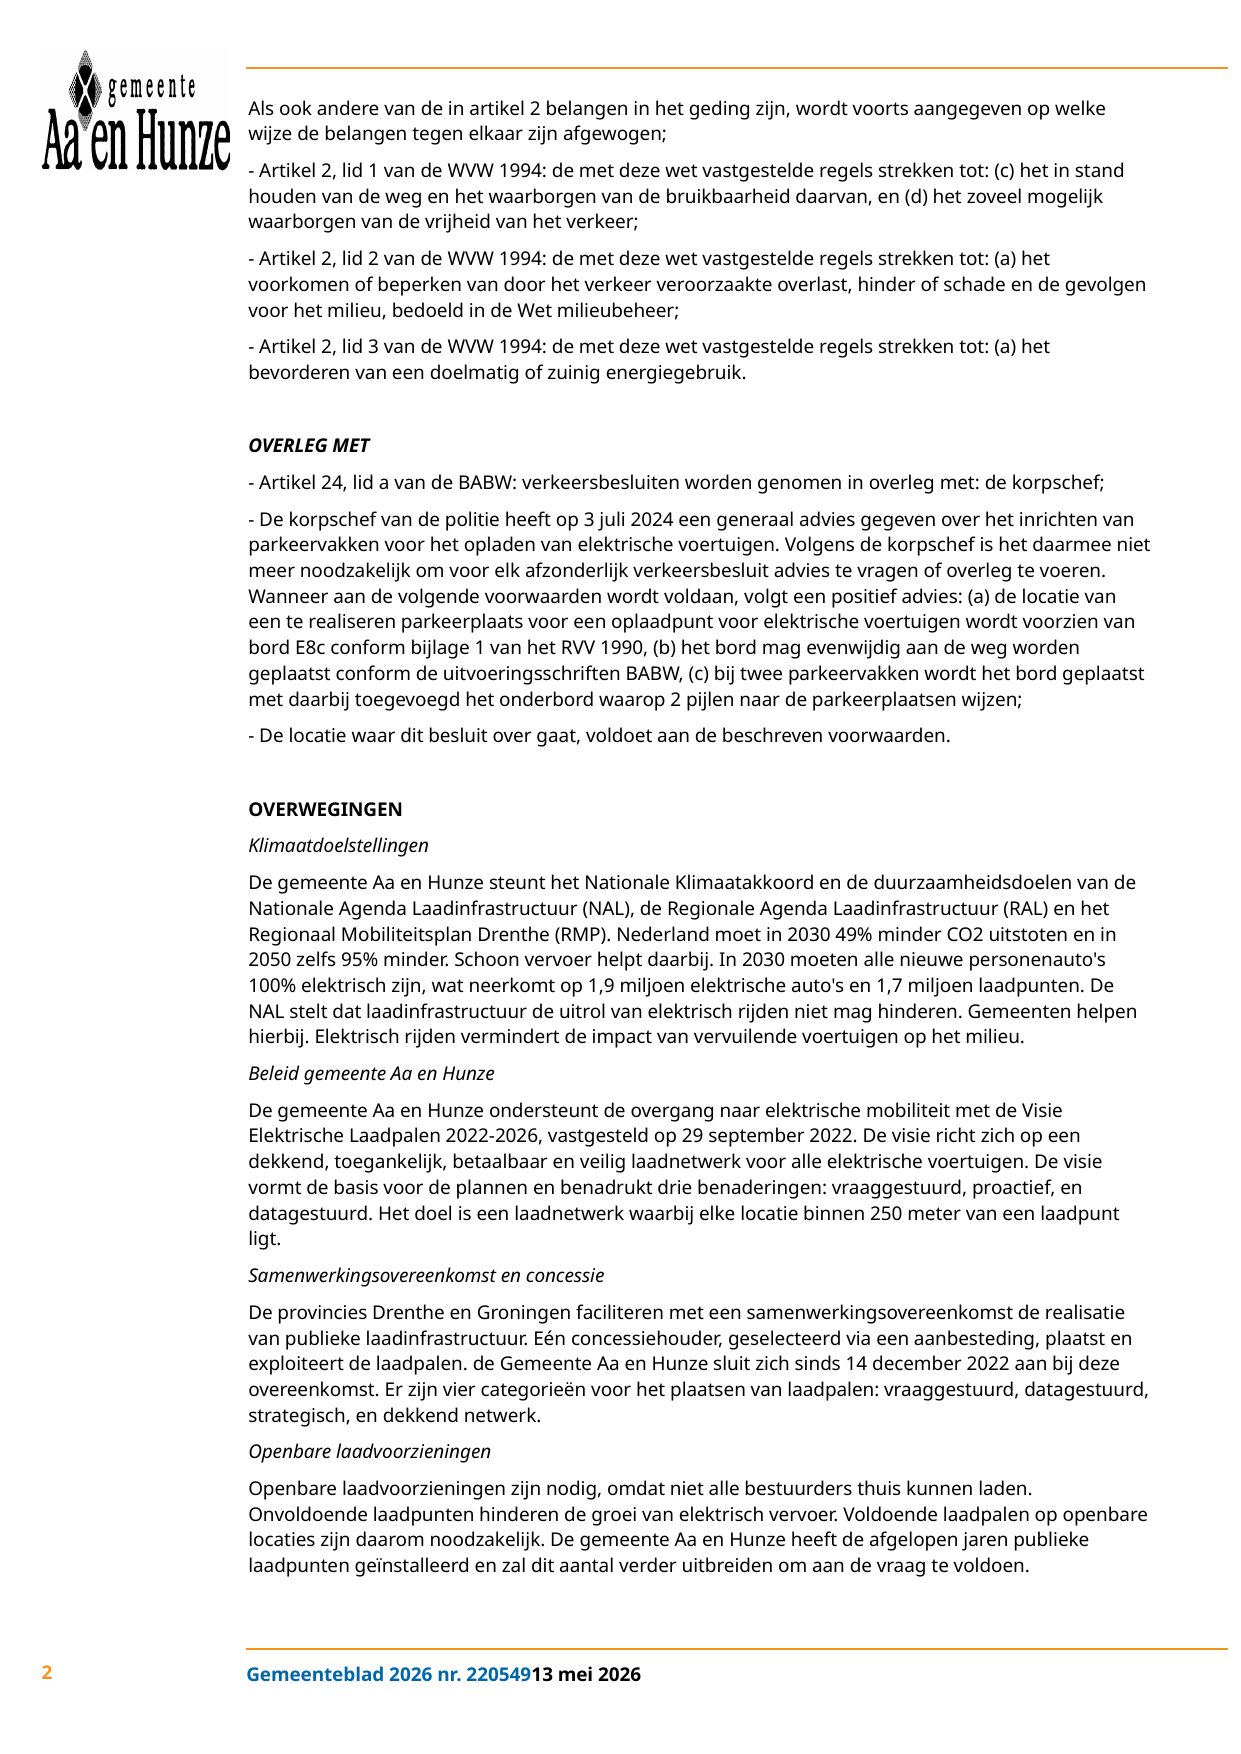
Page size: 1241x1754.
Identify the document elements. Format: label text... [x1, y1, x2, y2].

text OVERLEG MET [248, 432, 1152, 458]
text - De locatie waar dit besluit over gaat, voldoet aan de beschreven voorwaarden. [248, 723, 1152, 748]
text Openbare laadvoorzieningen zijn nodig, omdat niet alle bestuurders thuis kunnen laden. Onvoldoende laadpunten hinderen de groei van elektrisch vervoer. Voldoende laadpalen op openbare locaties zijn daarom noodzakelijk. De gemeente Aa en Hunze heeft de afgelopen jaren publieke laadpunten geïnstalleerd en zal dit aantal verder uitbreiden om aan de vraag te voldoen. [248, 1475, 1152, 1578]
text - Artikel 2, lid 2 van de WVW 1994: de met deze wet vastgestelde regels strekken tot: (a) het voorkomen of beperken van door het verkeer veroorzaakte overlast, hinder of schade en de gevolgen voor het milieu, bedoeld in de Wet milieubeheer; [248, 245, 1152, 322]
text - De korpschef van de politie heeft op 3 juli 2024 een generaal advies gegeven over het inrichten van parkeervakken voor het opladen van elektrische voertuigen. Volgens de korpschef is het daarmee niet meer noodzakelijk om voor elk afzonderlijk verkeersbesluit advies te vragen of overleg te voeren. Wanneer aan de volgende voorwaarden wordt voldaan, volgt een positief advies: (a) de locatie van een te realiseren parkeerplaats voor een oplaadpunt voor elektrische voertuigen wordt voorzien van bord E8c conform bijlage 1 van het RVV 1990, (b) het bord mag evenwijdig aan de weg worden geplaatst conform de uitvoeringsschriften BABW, (c) bij twee parkeervakken wordt het bord geplaatst met daarbij toegevoegd het onderbord waarop 2 pijlen naar de parkeerplaatsen wijzen; [248, 506, 1152, 712]
text Beleid gemeente Aa en Hunze [248, 1060, 1152, 1086]
text De provincies Drenthe en Groningen faciliteren met een samenwerkingsovereenkomst de realisatie van publieke laadinfrastructuur. Eén concessiehouder, geselecteerd via een aanbesteding, plaatst en exploiteert de laadpalen. de Gemeente Aa en Hunze sluit zich sinds 14 december 2022 aan bij deze overeenkomst. Er zijn vier categorieën voor het plaatsen van laadpalen: vraaggestuurd, datagestuurd, strategisch, en dekkend netwerk. [248, 1299, 1152, 1428]
text - Artikel 2, lid 1 van de WVW 1994: de met deze wet vastgestelde regels strekken tot: (c) het in stand houden van de weg en het waarborgen van de bruikbaarheid daarvan, en (d) het zoveel mogelijk waarborgen van de vrijheid van het verkeer; [248, 157, 1152, 234]
text Als ook andere van de in artikel 2 belangen in het geding zijn, wordt voorts aangegeven op welke wijze de belangen tegen elkaar zijn afgewogen; [248, 95, 1152, 146]
text Openbare laadvoorzieningen [248, 1438, 1152, 1464]
picture [41, 47, 231, 172]
text OVERWEGINGEN [248, 796, 1152, 822]
text Samenwerkingsovereenkomst en concessie [248, 1262, 1152, 1288]
text Klimaatdoelstellingen [248, 833, 1152, 858]
text - Artikel 24, lid a van de BABW: verkeersbesluiten worden genomen in overleg met: de korpschef; [248, 469, 1152, 495]
text De gemeente Aa en Hunze steunt het Nationale Klimaatakkoord en de duurzaamheidsdoelen van de Nationale Agenda Laadinfrastructuur (NAL), de Regionale Agenda Laadinfrastructuur (RAL) en het Regionaal Mobiliteitsplan Drenthe (RMP). Nederland moet in 2030 49% minder CO2 uitstoten en in 2050 zelfs 95% minder. Schoon vervoer helpt daarbij. In 2030 moeten alle nieuwe personenauto's 100% elektrisch zijn, wat neerkomt op 1,9 miljoen elektrische auto's en 1,7 miljoen laadpunten. De NAL stelt dat laadinfrastructuur de uitrol van elektrisch rijden niet mag hinderen. Gemeenten helpen hierbij. Elektrisch rijden vermindert de impact van vervuilende voertuigen op het milieu. [248, 869, 1152, 1049]
text De gemeente Aa en Hunze ondersteunt de overgang naar elektrische mobiliteit met de Visie Elektrische Laadpalen 2022-2026, vastgesteld op 29 september 2022. De visie richt zich op een dekkend, toegankelijk, betaalbaar en veilig laadnetwerk voor alle elektrische voertuigen. De visie vormt de basis voor de plannen en benadrukt drie benaderingen: vraaggestuurd, proactief, en datagestuurd. Het doel is een laadnetwerk waarbij elke locatie binnen 250 meter van een laadpunt ligt. [248, 1097, 1152, 1251]
text - Artikel 2, lid 3 van de WVW 1994: de met deze wet vastgestelde regels strekken tot: (a) het bevorderen van een doelmatig of zuinig energiegebruik. [248, 333, 1152, 385]
